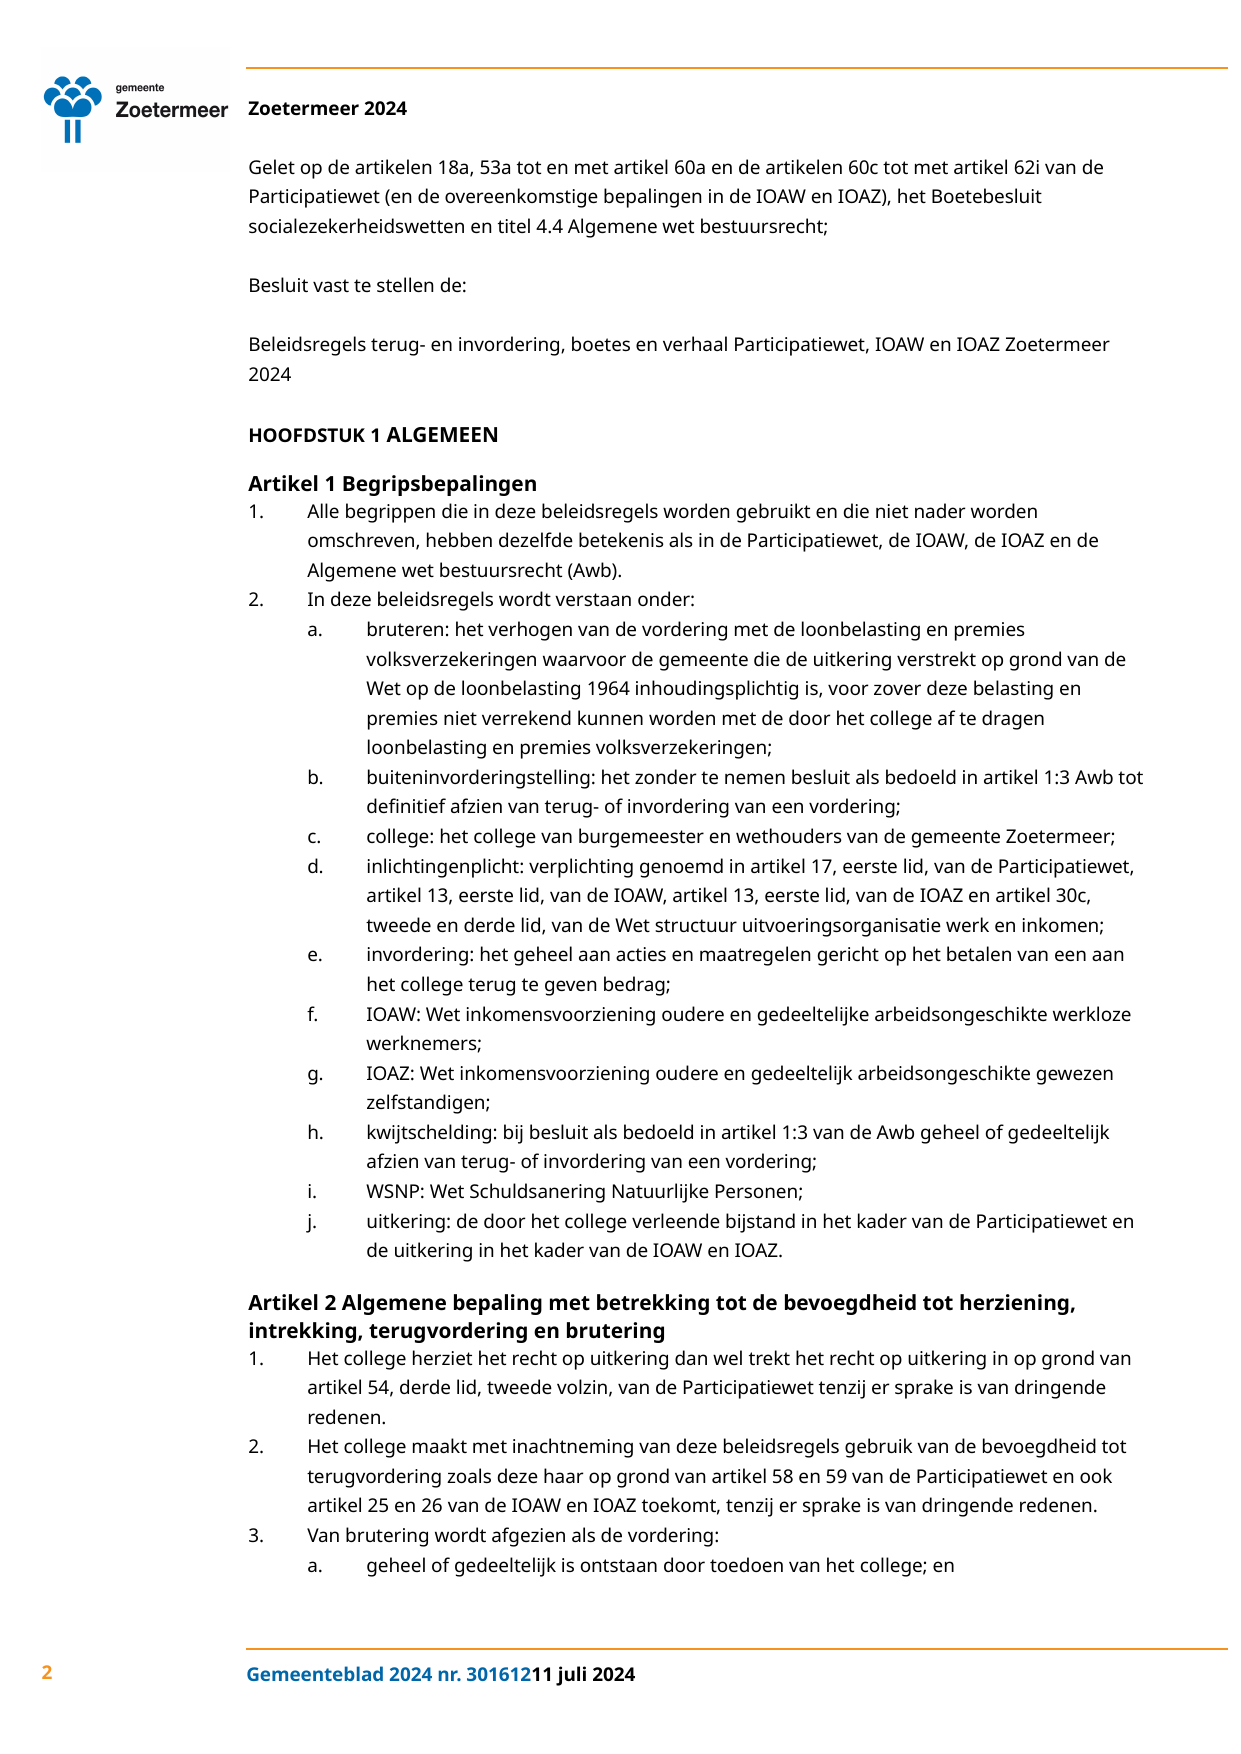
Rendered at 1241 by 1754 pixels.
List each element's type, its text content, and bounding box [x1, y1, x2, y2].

list bruteren: het verhogen van de vordering met de loonbelasting en premies volksverzekeringen waarvoor de gemeente die de uitkering verstrekt op grond van de Wet op de loonbelasting 1964 inhoudingsplichtig is, voor zover deze belasting en premies niet verrekend kunnen worden met de door het college af te dragen loonbelasting en premies volksverzekeringen; [307, 616, 1152, 760]
text Beleidsregels terug- en invordering, boetes en verhaal Participatiewet, IOAW en IOAZ Zoetermeer 2024 [248, 331, 1152, 387]
list buiteninvorderingstelling: het zonder te nemen besluit als bedoeld in artikel 1:3 Awb tot definitief afzien van terug- of invordering van een vordering; [307, 764, 1152, 819]
list Van brutering wordt afgezien als de vordering: [248, 1522, 1152, 1548]
text Besluit vast te stellen de: [248, 272, 1152, 298]
list geheel of gedeeltelijk is ontstaan door toedoen van het college; en [307, 1552, 1152, 1578]
list inlichtingenplicht: verplichting genoemd in artikel 17, eerste lid, van de Participatiewet, artikel 13, eerste lid, van de IOAW, artikel 13, eerste lid, van de IOAZ en artikel 30c, tweede en derde lid, van de Wet structuur uitvoeringsorganisatie werk en inkomen; [307, 853, 1152, 938]
list invordering: het geheel aan acties en maatregelen gericht op het betalen van een aan het college terug te geven bedrag; [307, 942, 1152, 997]
list IOAW: Wet inkomensvoorziening oudere en gedeeltelijke arbeidsongeschikte werkloze werknemers; [307, 1001, 1152, 1056]
list WSNP: Wet Schuldsanering Natuurlijke Personen; [307, 1178, 1152, 1204]
list kwijtschelding: bij besluit als bedoeld in artikel 1:3 van de Awb geheel of gedeeltelijk afzien van terug- of invordering van een vordering; [307, 1119, 1152, 1174]
list Het college maakt met inachtneming van deze beleidsregels gebruik van de bevoegdheid tot terugvordering zoals deze haar op grond van artikel 58 en 59 van de Participatiewet en ook artikel 25 en 26 van de IOAW en IOAZ toekomt, tenzij er sprake is van dringende redenen. [248, 1433, 1152, 1518]
text Artikel 1 Begripsbepalingen [248, 469, 1152, 498]
list Het college herziet het recht op uitkering dan wel trekt het recht op uitkering in op grond van artikel 54, derde lid, tweede volzin, van de Participatiewet tenzij er sprake is van dringende redenen. [248, 1345, 1152, 1430]
text Zoetermeer 2024 [248, 95, 1152, 121]
list In deze beleidsregels wordt verstaan onder: [248, 587, 1152, 612]
picture [41, 47, 231, 172]
list uitkering: de door het college verleende bijstand in het kader van de Participatiewet en de uitkering in het kader van de IOAW en IOAZ. [307, 1208, 1152, 1263]
text HOOFDSTUK 1 ALGEMEEN [248, 420, 1152, 449]
list college: het college van burgemeester en wethouders van de gemeente Zoetermeer; [307, 823, 1152, 849]
text Gelet op de artikelen 18a, 53a tot en met artikel 60a en de artikelen 60c tot met artikel 62i van de Participatiewet (en de overeenkomstige bepalingen in de IOAW en IOAZ), het Boetebesluit socialezekerheidswetten en titel 4.4 Algemene wet bestuursrecht; [248, 154, 1152, 239]
list Alle begrippen die in deze beleidsregels worden gebruikt en die niet nader worden omschreven, hebben dezelfde betekenis als in de Participatiewet, de IOAW, de IOAZ en de Algemene wet bestuursrecht (Awb). [248, 498, 1152, 583]
list IOAZ: Wet inkomensvoorziening oudere en gedeeltelijk arbeidsongeschikte gewezen zelfstandigen; [307, 1060, 1152, 1115]
text Artikel 2 Algemene bepaling met betrekking tot de bevoegdheid tot herziening, intrekking, terugvordering en brutering [248, 1288, 1152, 1345]
